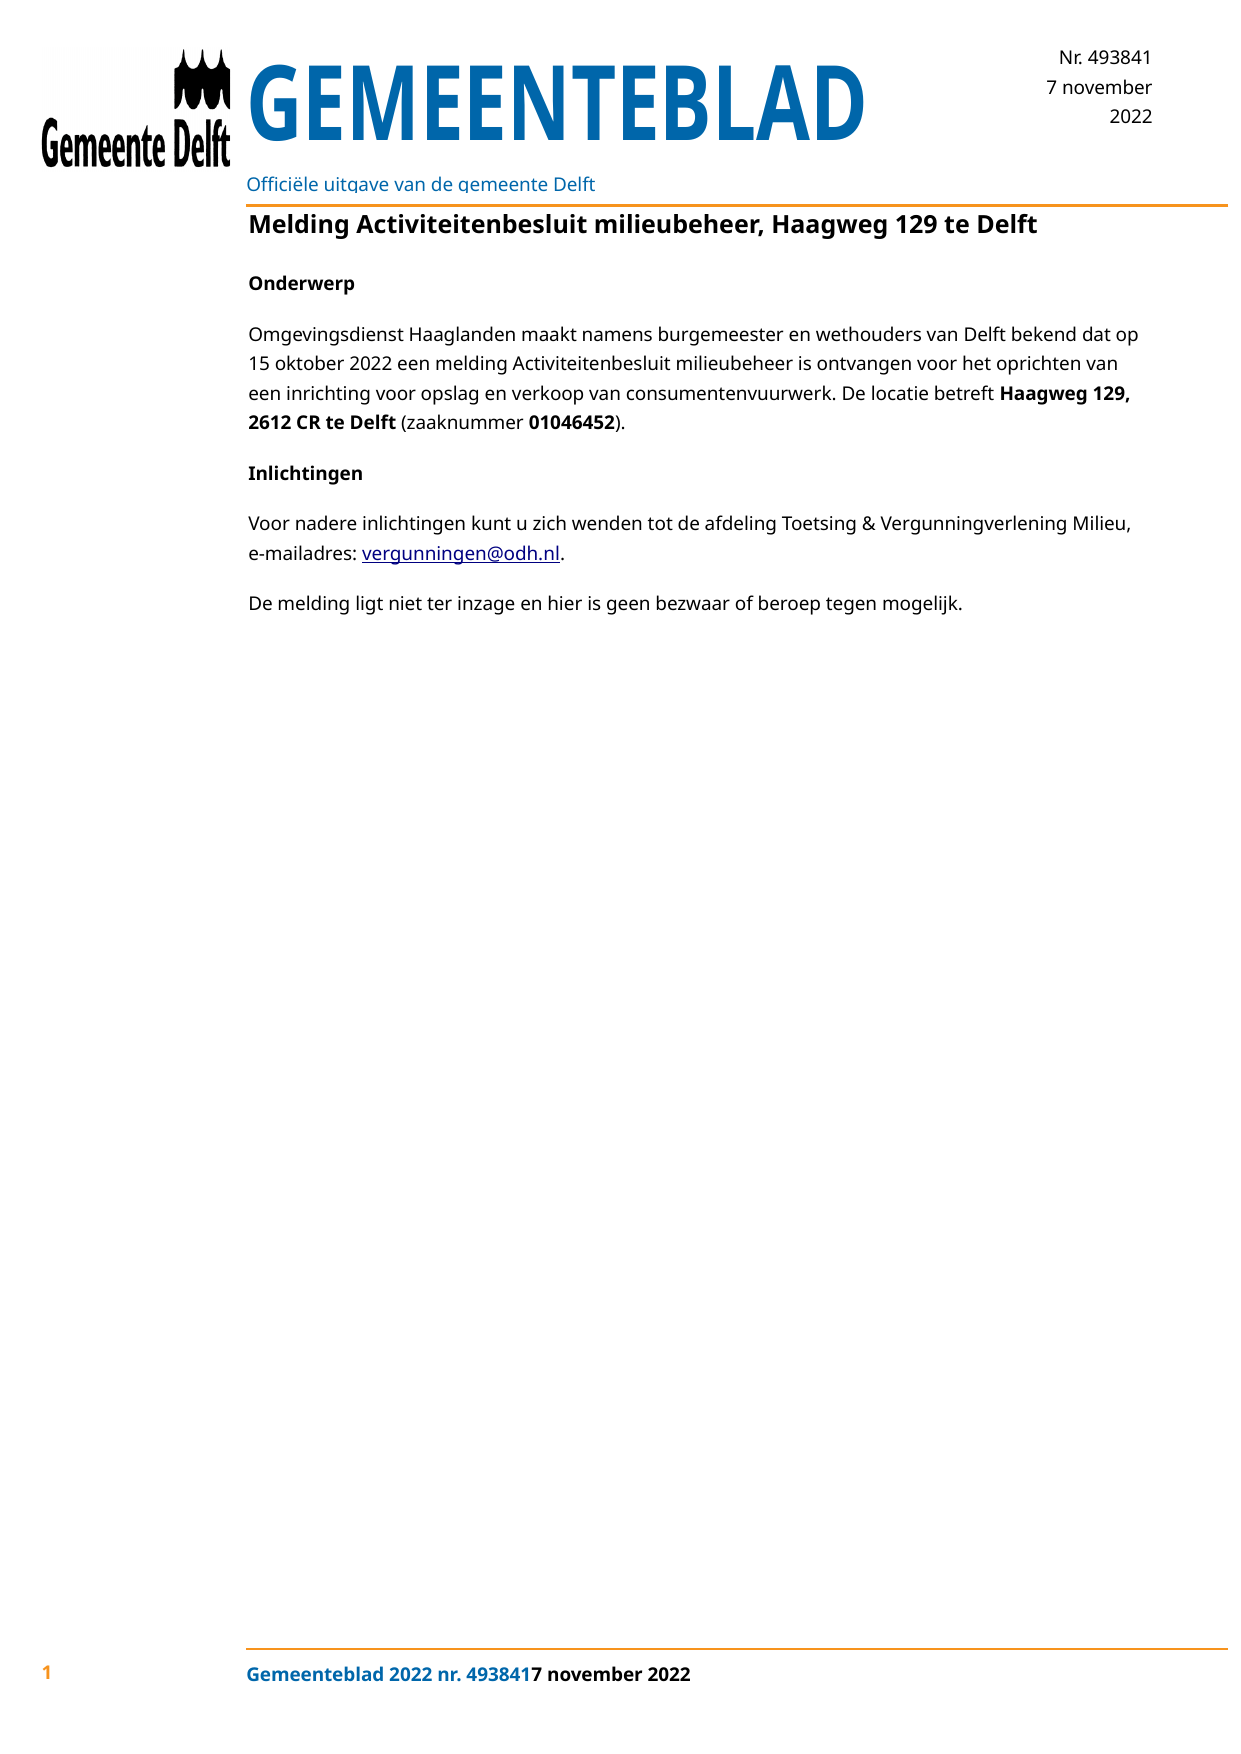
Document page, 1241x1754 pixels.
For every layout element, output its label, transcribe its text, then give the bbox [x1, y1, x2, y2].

text Melding Activiteitenbesluit milieubeheer, Haagweg 129 te Delft [248, 207, 1152, 241]
picture [41, 47, 231, 172]
text Omgevingsdienst Haaglanden maakt namens burgemeester en wethouders van Delft bekend dat op 15 oktober 2022 een melding Activiteitenbesluit milieubeheer is ontvangen voor het oprichten van een inrichting voor opslag en verkoop van consumentenvuurwerk. De locatie betreft Haagweg 129, 2612 CR te Delft (zaaknummer 01046452). [248, 321, 1152, 435]
text Inlichtingen [248, 460, 1152, 486]
text Voor nadere inlichtingen kunt u zich wenden tot de afdeling Toetsing & Vergunningverlening Milieu, e-mailadres: vergunningen@odh.nl. [248, 510, 1152, 566]
text Onderwerp [248, 270, 1152, 296]
text De melding ligt niet ter inzage en hier is geen bezwaar of beroep tegen mogelijk. [248, 590, 1152, 616]
